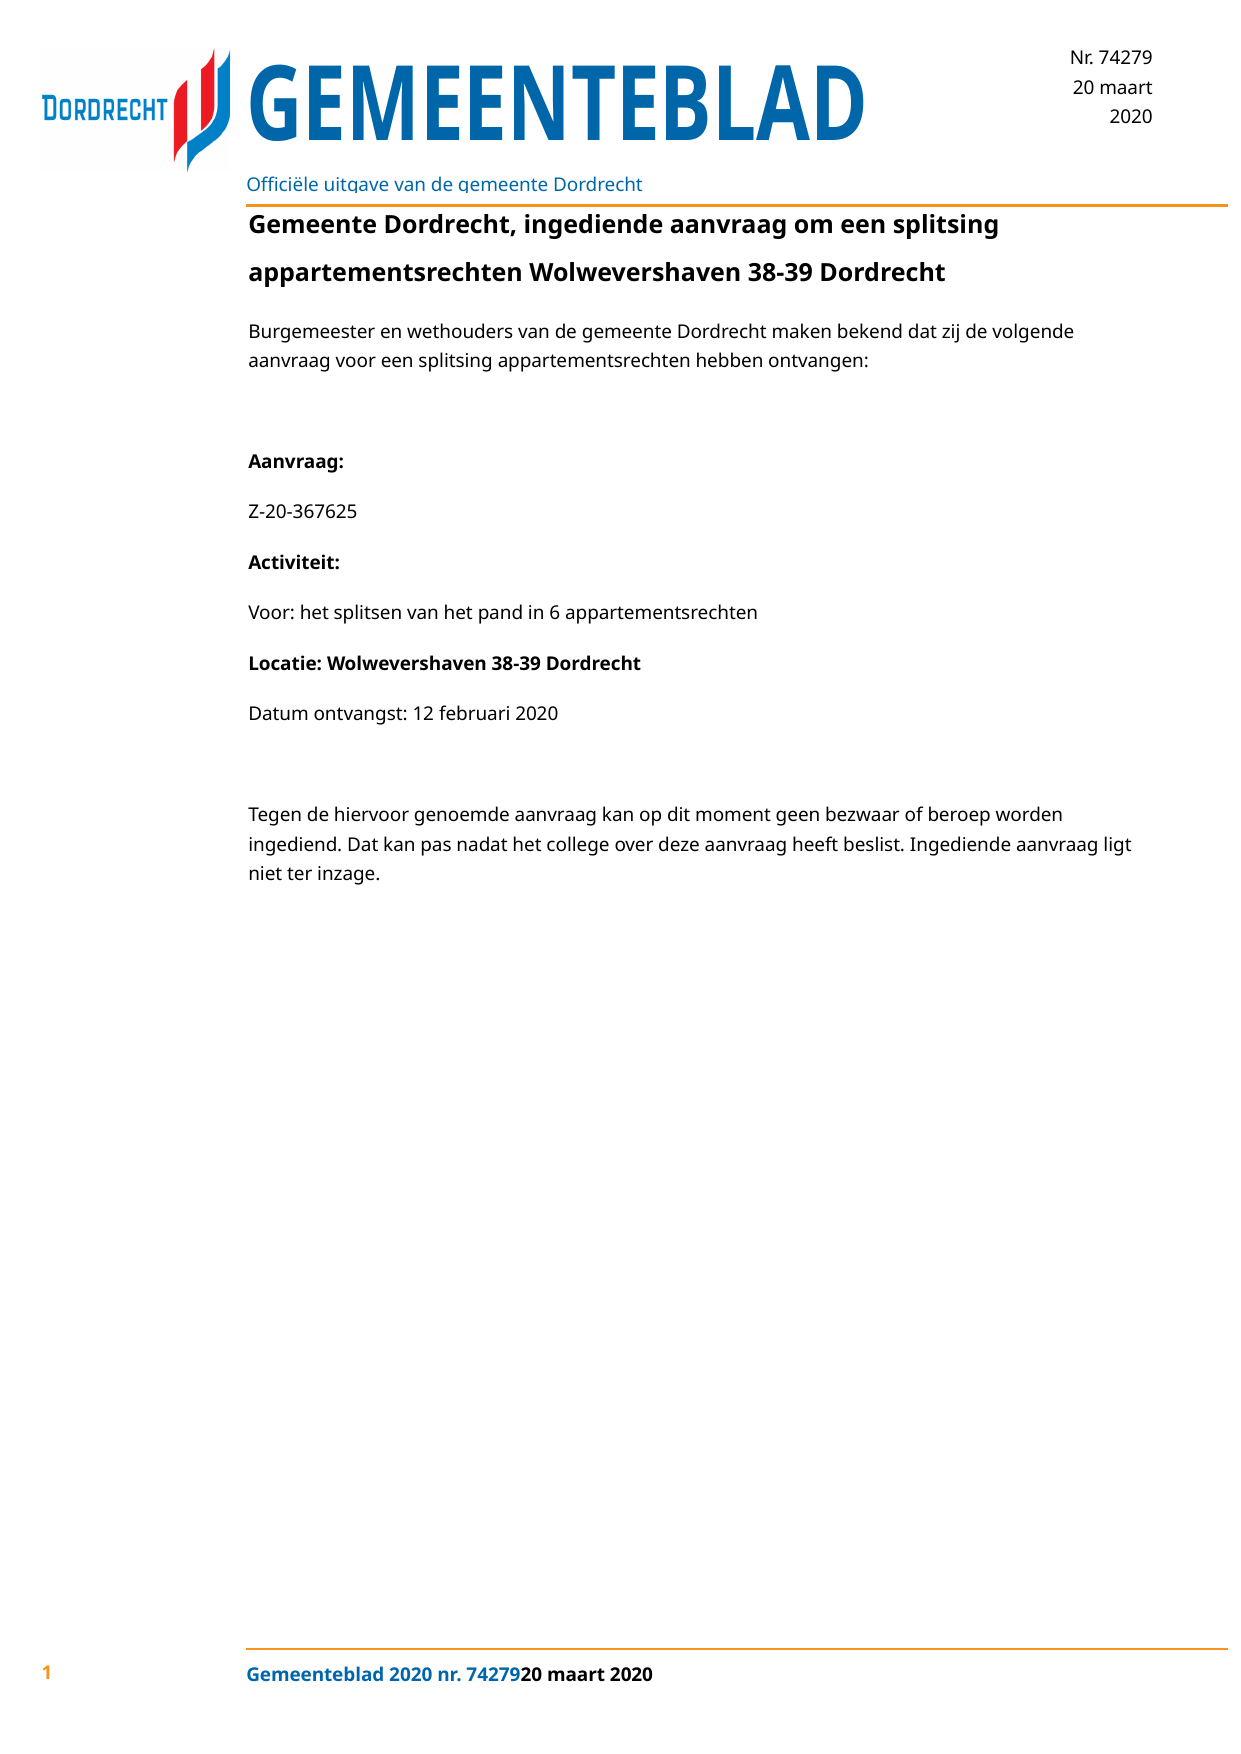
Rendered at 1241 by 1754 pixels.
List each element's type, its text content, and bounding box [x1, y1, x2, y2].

text Aanvraag: [248, 448, 1152, 474]
text Gemeente Dordrecht, ingediende aanvraag om een splitsing appartementsrechten Wolwevershaven 38-39 Dordrecht [248, 207, 1152, 288]
text Locatie: Wolwevershaven 38-39 Dordrecht [248, 650, 1152, 676]
text Voor: het splitsen van het pand in 6 appartementsrechten [248, 599, 1152, 625]
text Z-20-367625 [248, 499, 1152, 524]
text Burgemeester en wethouders van de gemeente Dordrecht maken bekend dat zij de volgende aanvraag voor een splitsing appartementsrechten hebben ontvangen: [248, 318, 1152, 373]
text Datum ontvangst: 12 februari 2020 [248, 700, 1152, 726]
text Tegen de hiervoor genoemde aanvraag kan op dit moment geen bezwaar of beroep worden ingediend. Dat kan pas nadat het college over deze aanvraag heeft beslist. Ingediende aanvraag ligt niet ter inzage. [248, 801, 1152, 886]
picture [41, 47, 231, 172]
text Activiteit: [248, 549, 1152, 575]
